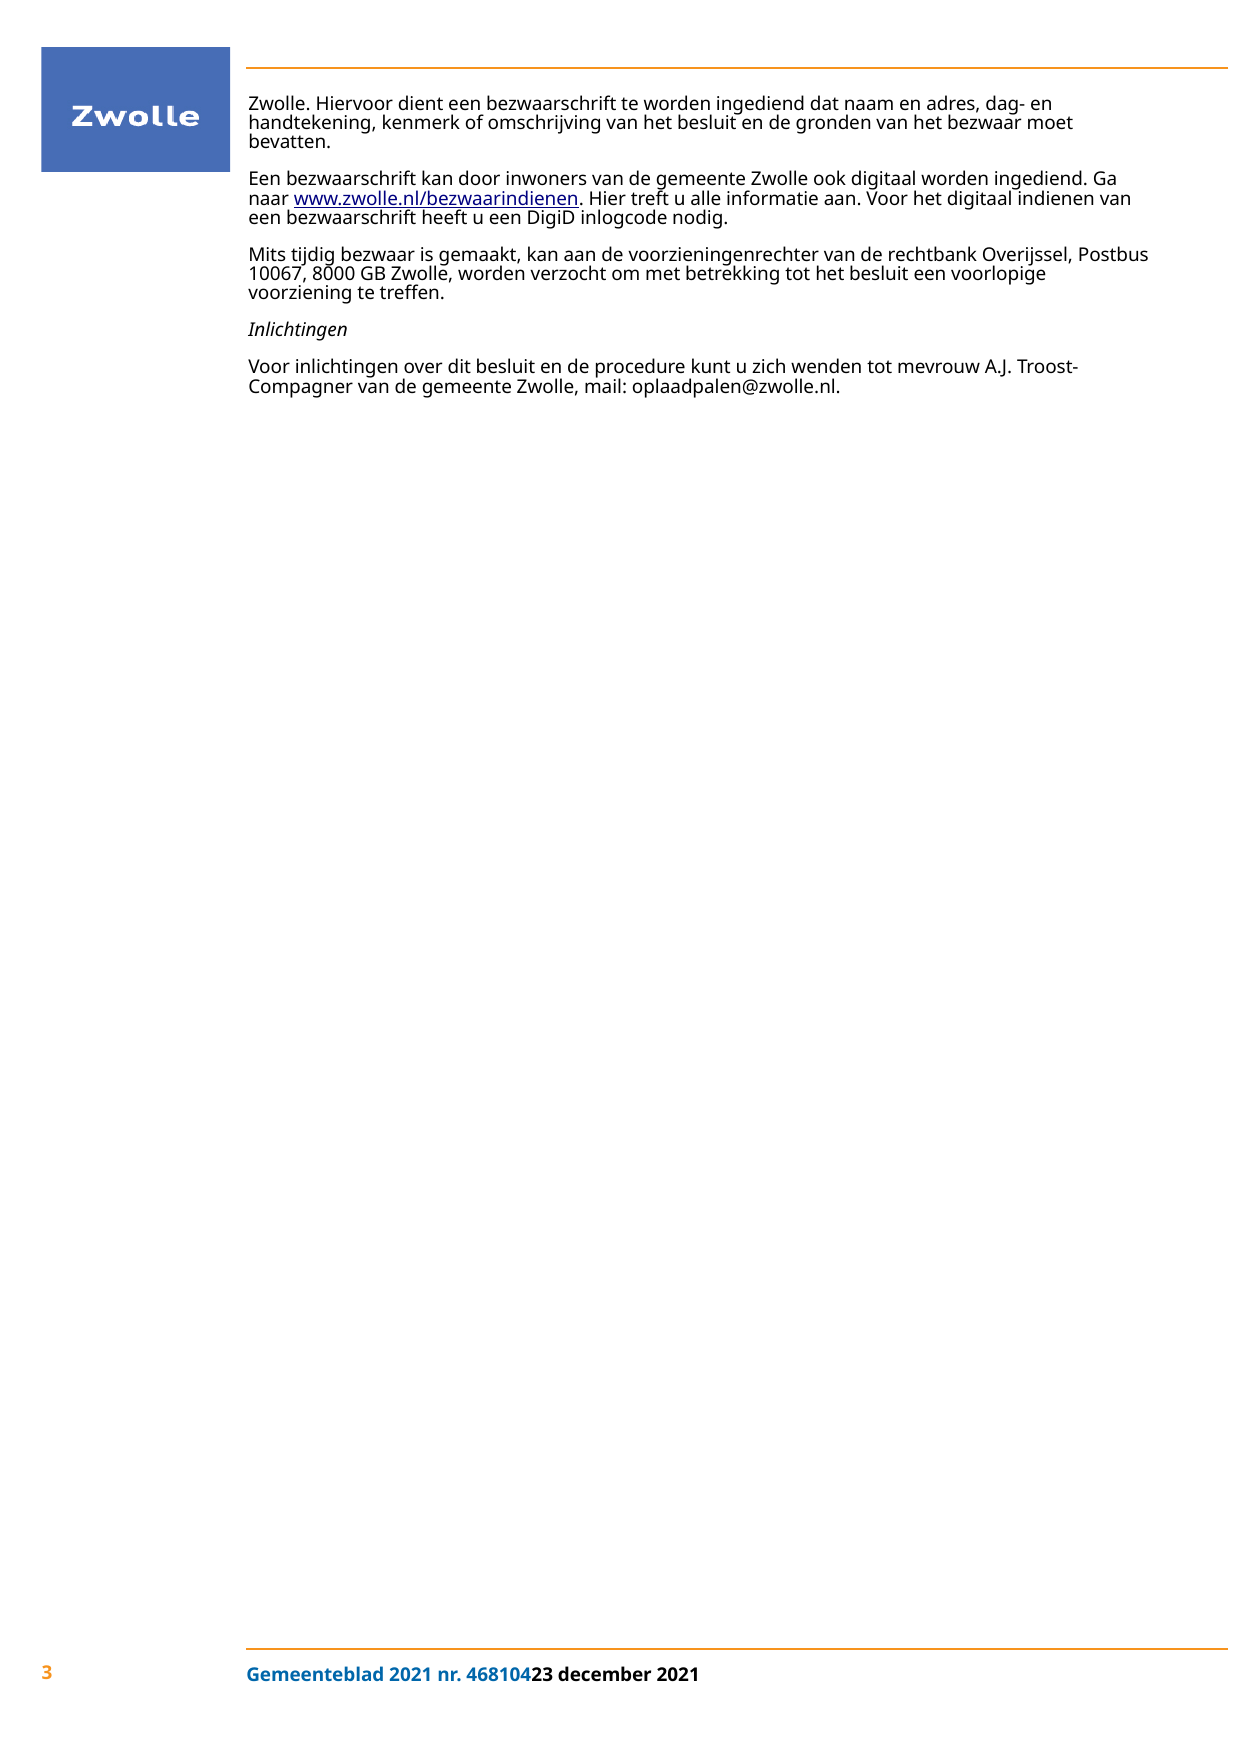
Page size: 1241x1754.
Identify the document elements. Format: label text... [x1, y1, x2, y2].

text Voor inlichtingen over dit besluit en de procedure kunt u zich wenden tot mevrouw A.J. Troost-Compagner van de gemeente Zwolle, mail: oplaadpalen@zwolle.nl. [248, 358, 1152, 397]
text Een bezwaarschrift kan door inwoners van de gemeente Zwolle ook digitaal worden ingediend. Ga naar www.zwolle.nl/bezwaarindienen. Hier treft u alle informatie aan. Voor het digitaal indienen van een bezwaarschrift heeft u een DigiD inlogcode nodig. [248, 170, 1152, 228]
text Inlichtingen [248, 321, 1152, 341]
picture [41, 47, 231, 172]
text Mits tijdig bezwaar is gemaakt, kan aan de voorzieningenrechter van de rechtbank Overijssel, Postbus 10067, 8000 GB Zwolle, worden verzocht om met betrekking tot het besluit een voorlopige voorziening te treffen. [248, 246, 1152, 304]
text Zwolle. Hiervoor dient een bezwaarschrift te worden ingediend dat naam en adres, dag- en handtekening, kenmerk of omschrijving van het besluit en de gronden van het bezwaar moet bevatten. [248, 95, 1152, 153]
